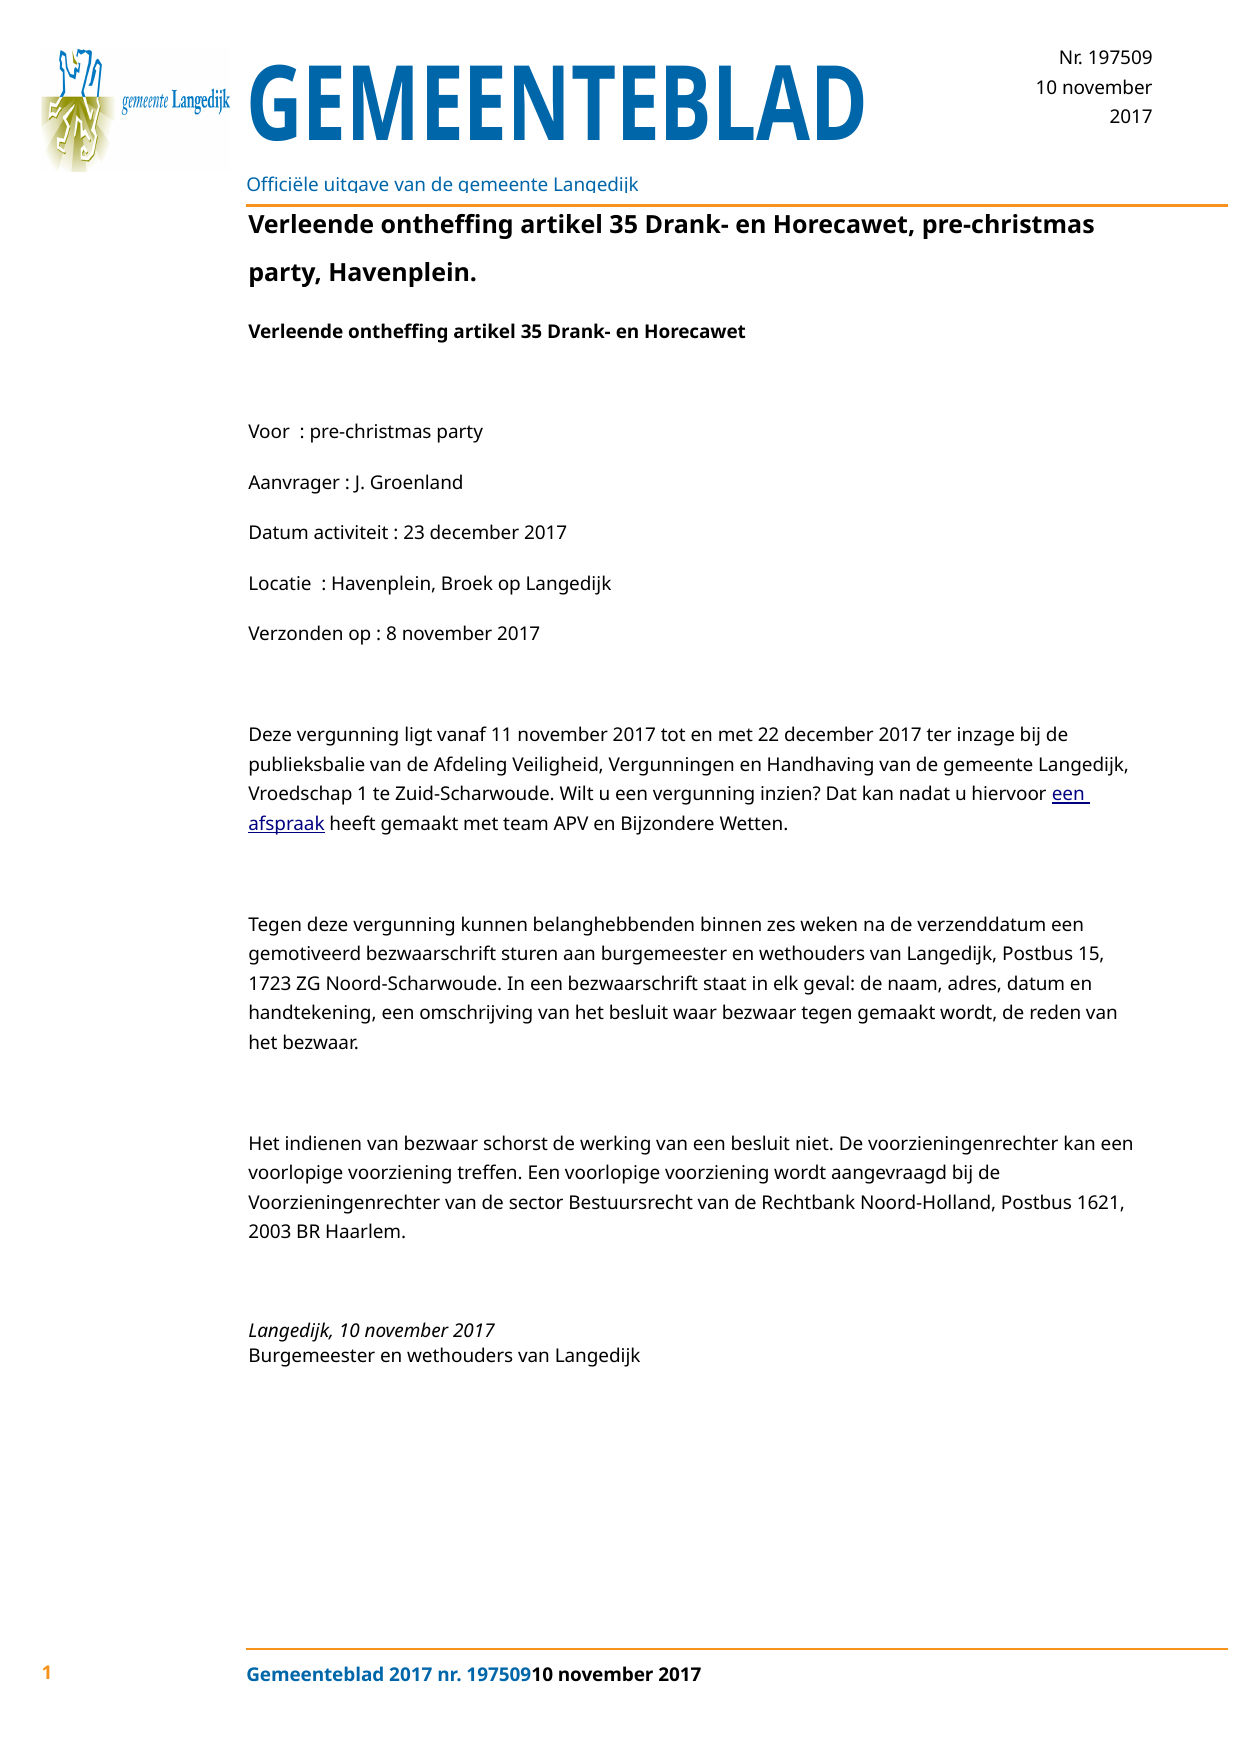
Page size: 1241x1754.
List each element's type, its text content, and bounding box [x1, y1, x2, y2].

text Aanvrager : J. Groenland [248, 469, 1152, 495]
text Deze vergunning ligt vanaf 11 november 2017 tot en met 22 december 2017 ter inzage bij de publieksbalie van de Afdeling Veiligheid, Vergunningen en Handhaving van de gemeente Langedijk, Vroedschap 1 te Zuid-Scharwoude. Wilt u een vergunning inzien? Dat kan nadat u hiervoor een afspraak heeft gemaakt met team APV en Bijzondere Wetten. [248, 721, 1152, 836]
text Verleende ontheffing artikel 35 Drank- en Horecawet [248, 318, 1152, 344]
text Het indienen van bezwaar schorst de werking van een besluit niet. De voorzieningenrechter kan een voorlopige voorziening treffen. Een voorlopige voorziening wordt aangevraagd bij de Voorzieningenrechter van de sector Bestuursrecht van de Rechtbank Noord-Holland, Postbus 1621, 2003 BR Haarlem. [248, 1130, 1152, 1244]
text Voor : pre-christmas party [248, 419, 1152, 444]
text Datum activiteit : 23 december 2017 [248, 519, 1152, 545]
text Verleende ontheffing artikel 35 Drank- en Horecawet, pre-christmas party, Havenplein. [248, 207, 1152, 288]
text Burgemeester en wethouders van Langedijk [248, 1343, 1152, 1368]
text Verzonden op : 8 november 2017 [248, 620, 1152, 646]
picture [41, 47, 231, 172]
text Langedijk, 10 november 2017 [248, 1317, 1152, 1343]
text Tegen deze vergunning kunnen belanghebbenden binnen zes weken na de verzenddatum een gemotiveerd bezwaarschrift sturen aan burgemeester en wethouders van Langedijk, Postbus 15, 1723 ZG Noord-Scharwoude. In een bezwaarschrift staat in elk geval: de naam, adres, datum en handtekening, een omschrijving van het besluit waar bezwaar tegen gemaakt wordt, de reden van het bezwaar. [248, 911, 1152, 1055]
text Locatie : Havenplein, Broek op Langedijk [248, 570, 1152, 596]
